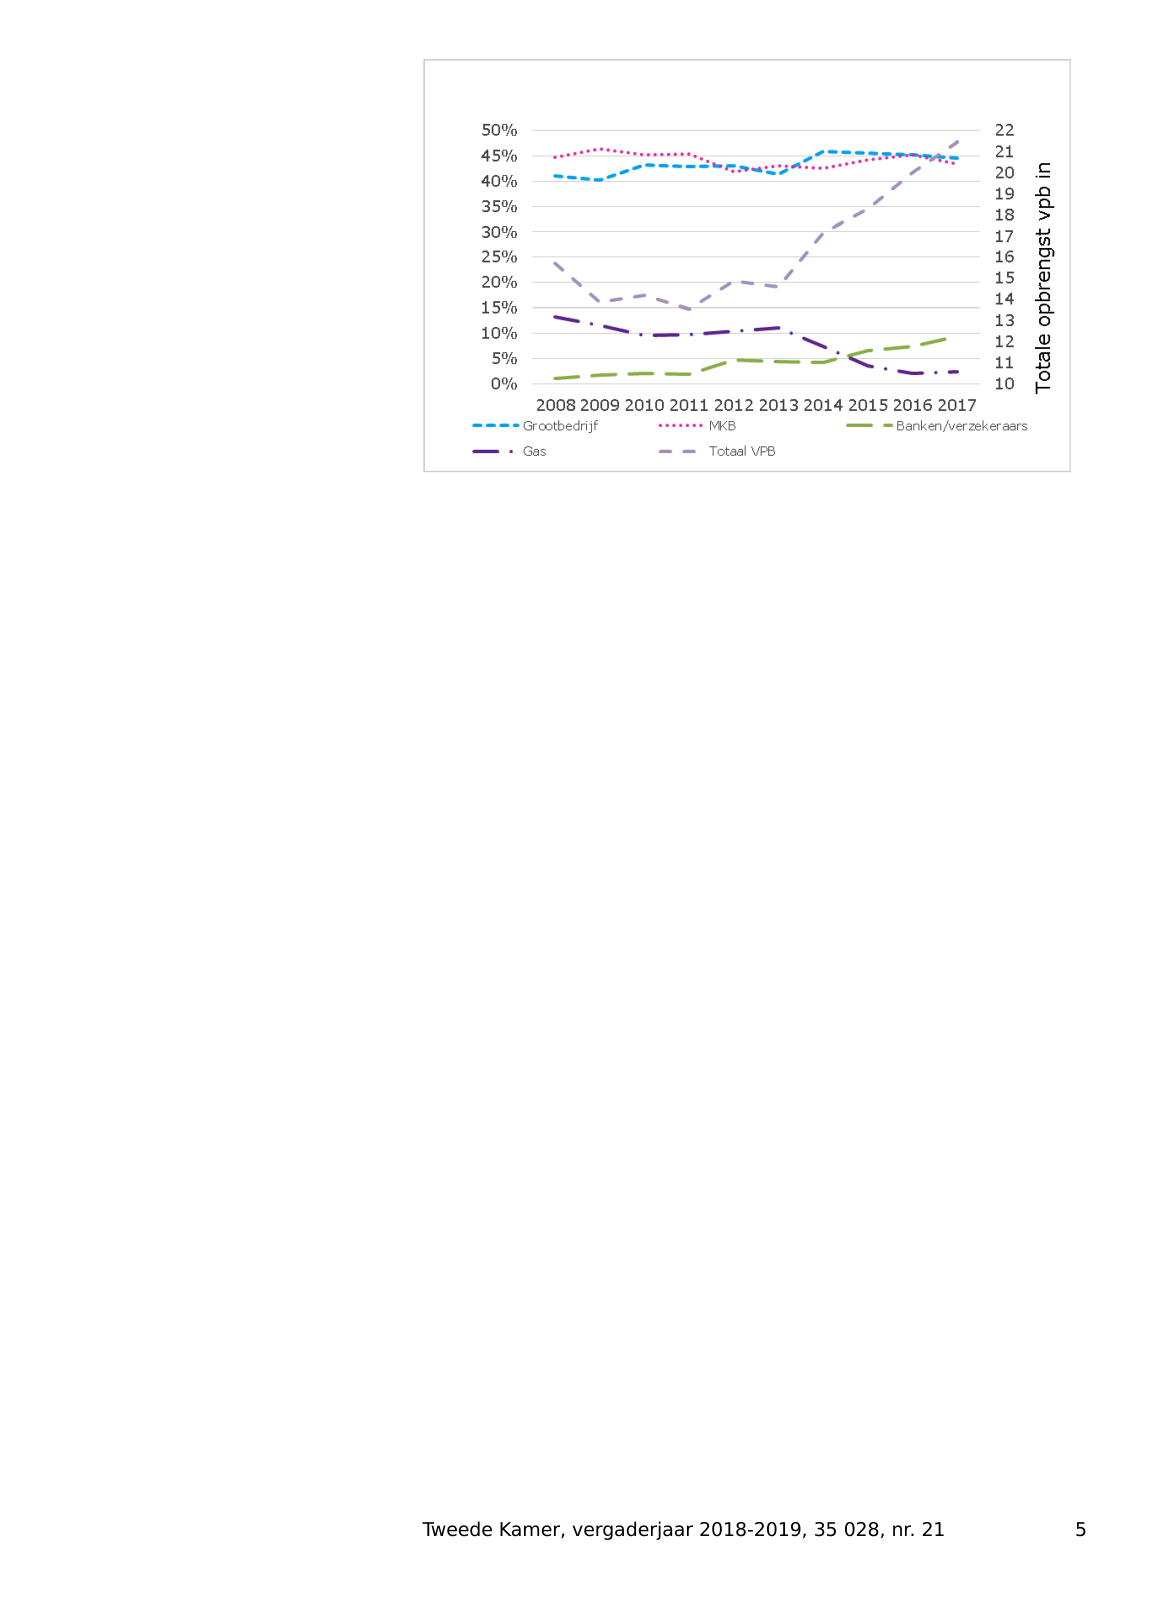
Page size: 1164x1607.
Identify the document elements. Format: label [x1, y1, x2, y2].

picture [422, 59, 1072, 473]
